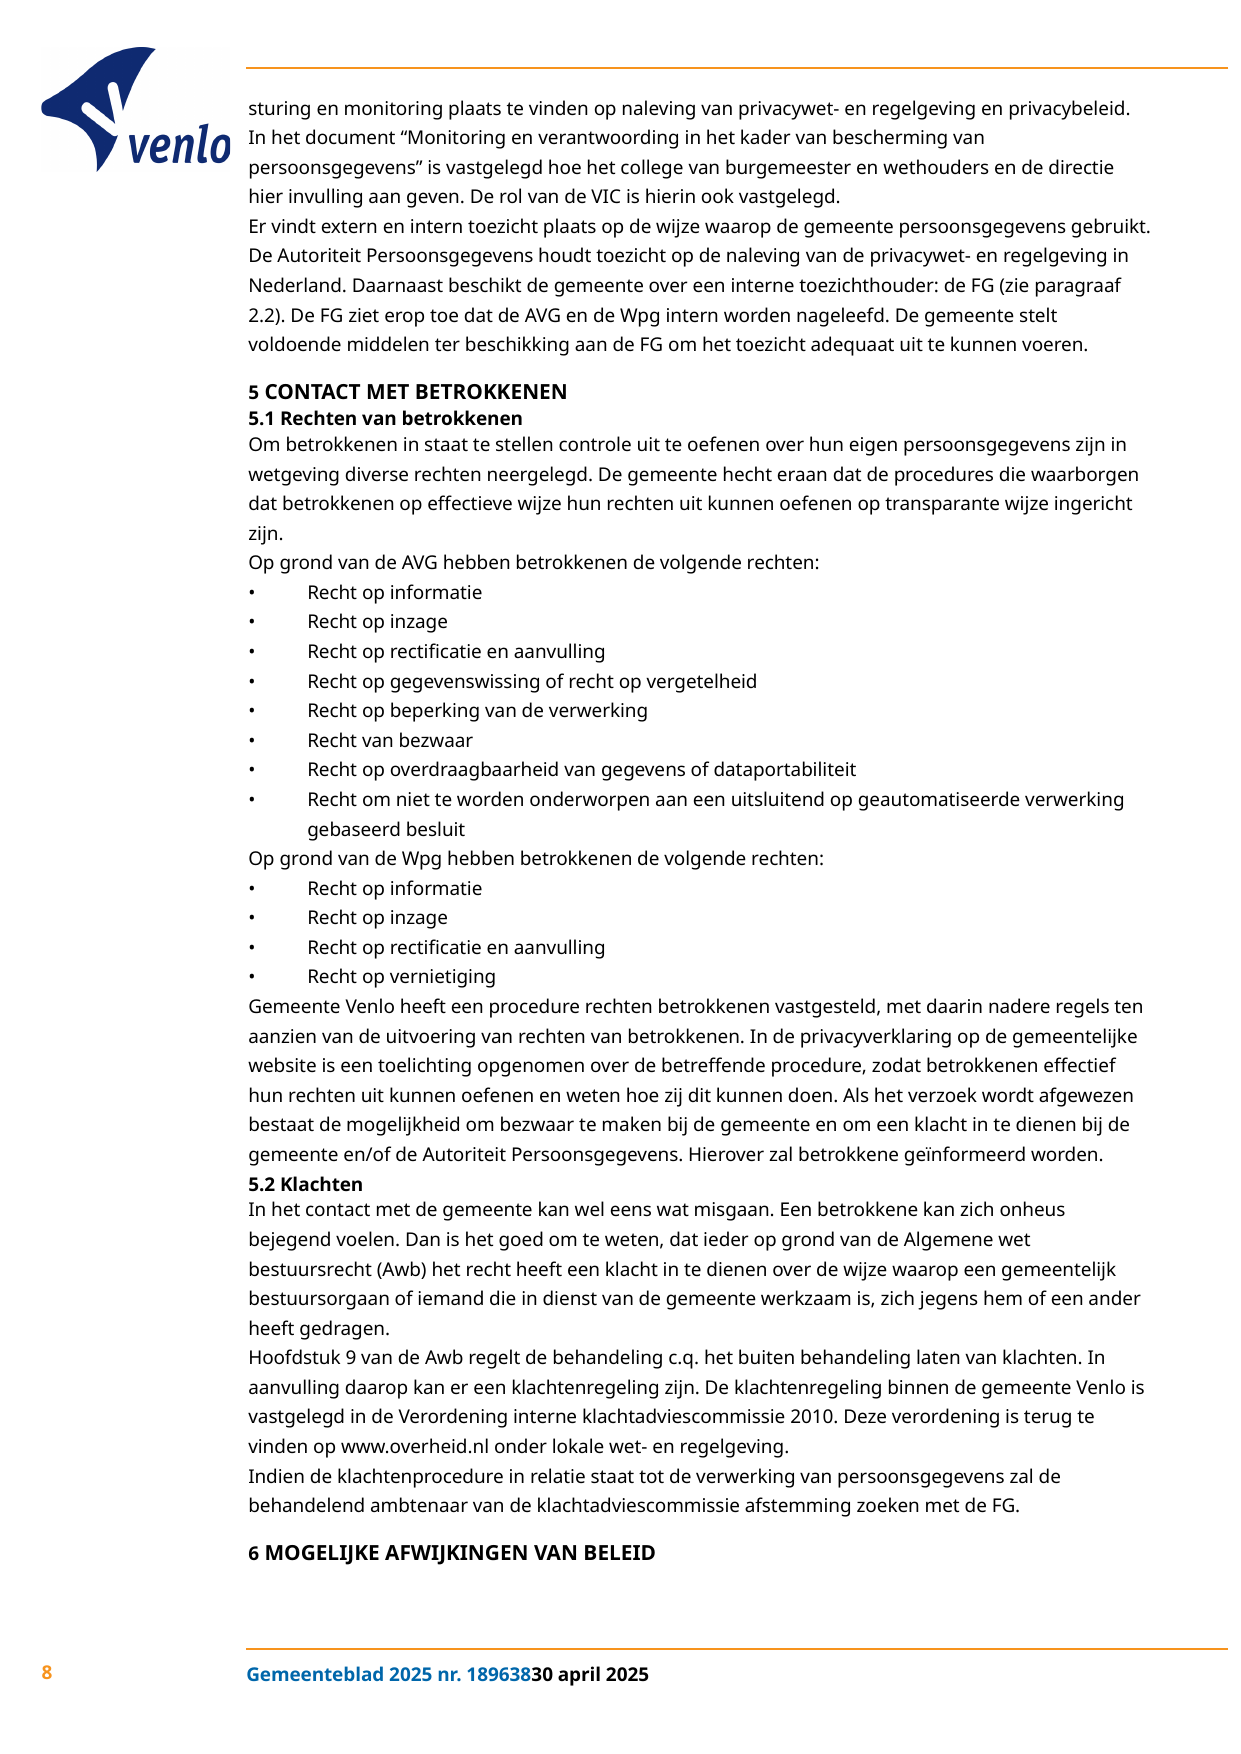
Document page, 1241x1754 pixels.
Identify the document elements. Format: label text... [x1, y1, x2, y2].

list Recht om niet te worden onderworpen aan een uitsluitend op geautomatiseerde verwerking gebaseerd besluit [248, 786, 1152, 842]
text In het contact met de gemeente kan wel eens wat misgaan. Een betrokkene kan zich onheus bejegend voelen. Dan is het goed om te weten, dat ieder op grond van de Algemene wet bestuursrecht (Awb) het recht heeft een klacht in te dienen over de wijze waarop een gemeentelijk bestuursorgaan of iemand die in dienst van de gemeente werkzaam is, zich jegens hem of een ander heeft gedragen. [248, 1197, 1152, 1341]
text Indien de klachtenprocedure in relatie staat tot de verwerking van persoonsgegevens zal de behandelend ambtenaar van de klachtadviescommissie afstemming zoeken met de FG. [248, 1463, 1152, 1518]
text 5.2 Klachten [248, 1171, 1152, 1197]
text sturing en monitoring plaats te vinden op naleving van privacywet- en regelgeving en privacybeleid. In het document “Monitoring en verantwoording in het kader van bescherming van persoonsgegevens” is vastgelegd hoe het college van burgemeester en wethouders en de directie hier invulling aan geven. De rol van de VIC is hierin ook vastgelegd. [248, 95, 1152, 209]
text Op grond van de AVG hebben betrokkenen de volgende rechten: [248, 549, 1152, 575]
text Gemeente Venlo heeft een procedure rechten betrokkenen vastgesteld, met daarin nadere regels ten aanzien van de uitvoering van rechten van betrokkenen. In de privacyverklaring op de gemeentelijke website is een toelichting opgenomen over de betreffende procedure, zodat betrokkenen effectief hun rechten uit kunnen oefenen en weten hoe zij dit kunnen doen. Als het verzoek wordt afgewezen bestaat de mogelijkheid om bezwaar te maken bij de gemeente en om een klacht in te dienen bij de gemeente en/of de Autoriteit Persoonsgegevens. Hierover zal betrokkene geïnformeerd worden. [248, 993, 1152, 1167]
text 5 CONTACT MET BETROKKENEN [248, 377, 1152, 406]
list Recht op inzage [248, 904, 1152, 930]
text Op grond van de Wpg hebben betrokkenen de volgende rechten: [248, 845, 1152, 871]
list Recht op rectificatie en aanvulling [248, 638, 1152, 664]
list Recht op inzage [248, 609, 1152, 634]
text 6 MOGELIJKE AFWIJKINGEN VAN BELEID [248, 1538, 1152, 1566]
list Recht op vernietiging [248, 964, 1152, 989]
picture [41, 47, 231, 172]
list Recht op gegevenswissing of recht op vergetelheid [248, 668, 1152, 694]
text Om betrokkenen in staat te stellen controle uit te oefenen over hun eigen persoonsgegevens zijn in wetgeving diverse rechten neergelegd. De gemeente hecht eraan dat de procedures die waarborgen dat betrokkenen op effectieve wijze hun rechten uit kunnen oefenen op transparante wijze ingericht zijn. [248, 431, 1152, 546]
list Recht op informatie [248, 579, 1152, 605]
text Hoofdstuk 9 van de Awb regelt de behandeling c.q. het buiten behandeling laten van klachten. In aanvulling daarop kan er een klachtenregeling zijn. De klachtenregeling binnen de gemeente Venlo is vastgelegd in de Verordening interne klachtadviescommissie 2010. Deze verordening is terug te vinden op www.overheid.nl onder lokale wet- en regelgeving. [248, 1344, 1152, 1459]
text Er vindt extern en intern toezicht plaats op de wijze waarop de gemeente persoonsgegevens gebruikt. De Autoriteit Persoonsgegevens houdt toezicht op de naleving van de privacywet- en regelgeving in Nederland. Daarnaast beschikt de gemeente over een interne toezichthouder: de FG (zie paragraaf 2.2). De FG ziet erop toe dat de AVG en de Wpg intern worden nageleefd. De gemeente stelt voldoende middelen ter beschikking aan de FG om het toezicht adequaat uit te kunnen voeren. [248, 213, 1152, 357]
list Recht op overdraagbaarheid van gegevens of dataportabiliteit [248, 757, 1152, 782]
list Recht van bezwaar [248, 727, 1152, 753]
list Recht op informatie [248, 875, 1152, 901]
list Recht op beperking van de verwerking [248, 697, 1152, 723]
text 5.1 Rechten van betrokkenen [248, 406, 1152, 431]
list Recht op rectificatie en aanvulling [248, 934, 1152, 960]
